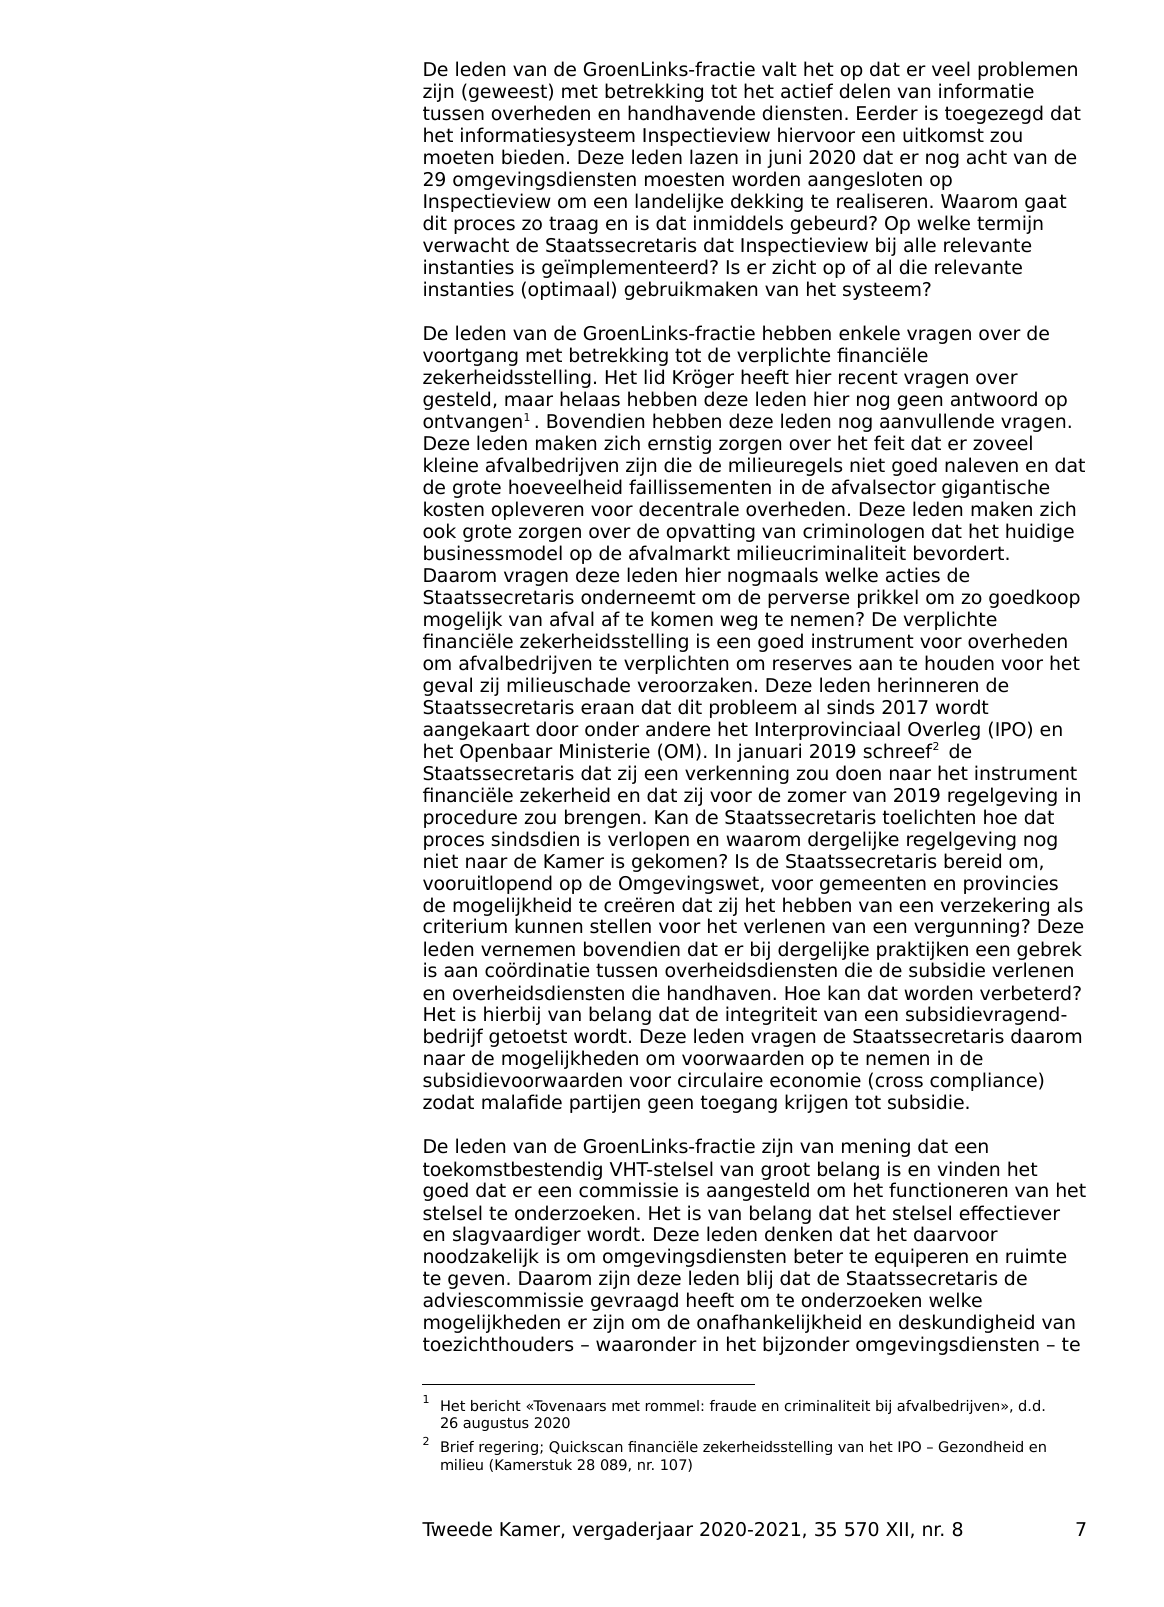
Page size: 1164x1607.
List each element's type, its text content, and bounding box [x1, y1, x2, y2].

text De leden van de GroenLinks-fractie hebben enkele vragen over de voortgang met betrekking tot de verplichte financiële zekerheidsstelling. Het lid Kröger heeft hier recent vragen over gesteld, maar helaas hebben deze leden hier nog geen antwoord op ontvangen. Bovendien hebben deze leden nog aanvullende vragen. Deze leden maken zich ernstig zorgen over het feit dat er zoveel kleine afvalbedrijven zijn die de milieuregels niet goed naleven en dat de grote hoeveelheid faillissementen in de afvalsector gigantische kosten opleveren voor decentrale overheden. Deze leden maken zich ook grote zorgen over de opvatting van criminologen dat het huidige businessmodel op de afvalmarkt milieucriminaliteit bevordert. Daarom vragen deze leden hier nogmaals welke acties de Staatssecretaris onderneemt om de perverse prikkel om zo goedkoop mogelijk van afval af te komen weg te nemen? De verplichte financiële zekerheidsstelling is een goed instrument voor overheden om afvalbedrijven te verplichten om reserves aan te houden voor het geval zij milieuschade veroorzaken. Deze leden herinneren de Staatssecretaris eraan dat dit probleem al sinds 2017 wordt aangekaart door onder andere het Interprovinciaal Overleg (IPO) en het Openbaar Ministerie (OM). In januari 2019 schreef de Staatssecretaris dat zij een verkenning zou doen naar het instrument financiële zekerheid en dat zij voor de zomer van 2019 regelgeving in procedure zou brengen. Kan de Staatssecretaris toelichten hoe dat proces sindsdien is verlopen en waarom dergelijke regelgeving nog niet naar de Kamer is gekomen? Is de Staatssecretaris bereid om, vooruitlopend op de Omgevingswet, voor gemeenten en provincies de mogelijkheid te creëren dat zij het hebben van een verzekering als criterium kunnen stellen voor het verlenen van een vergunning? Deze leden vernemen bovendien dat er bij dergelijke praktijken een gebrek is aan coördinatie tussen overheidsdiensten die de subsidie verlenen en overheidsdiensten die handhaven. Hoe kan dat worden verbeterd? Het is hierbij van belang dat de integriteit van een subsidievragend-bedrijf getoetst wordt. Deze leden vragen de Staatssecretaris daarom naar de mogelijkheden om voorwaarden op te nemen in de subsidievoorwaarden voor circulaire economie (cross compliance) zodat malafide partijen geen toegang krijgen tot subsidie. [422, 323, 1087, 1114]
text De leden van de GroenLinks-fractie zijn van mening dat een toekomstbestendig VHT-stelsel van groot belang is en vinden het goed dat er een commissie is aangesteld om het functioneren van het stelsel te onderzoeken. Het is van belang dat het stelsel effectiever en slagvaardiger wordt. Deze leden denken dat het daarvoor noodzakelijk is om omgevingsdiensten beter te equiperen en ruimte te geven. Daarom zijn deze leden blij dat de Staatssecretaris de adviescommissie gevraagd heeft om te onderzoeken welke mogelijkheden er zijn om de onafhankelijkheid en deskundigheid van toezichthouders – waaronder in het bijzonder omgevingsdiensten – te [422, 1136, 1087, 1356]
text Brief regering; Quickscan financiële zekerheidsstelling van het IPO – Gezondheid en milieu (Kamerstuk 28 089, nr. 107) [422, 1435, 1087, 1474]
text Het bericht «Tovenaars met rommel: fraude en criminaliteit bij afvalbedrijven», d.d. 26 augustus 2020 [422, 1393, 1087, 1432]
text De leden van de GroenLinks-fractie valt het op dat er veel problemen zijn (geweest) met betrekking tot het actief delen van informatie tussen overheden en handhavende diensten. Eerder is toegezegd dat het informatiesysteem Inspectieview hiervoor een uitkomst zou moeten bieden. Deze leden lazen in juni 2020 dat er nog acht van de 29 omgevingsdiensten moesten worden aangesloten op Inspectieview om een landelijke dekking te realiseren. Waarom gaat dit proces zo traag en is dat inmiddels gebeurd? Op welke termijn verwacht de Staatssecretaris dat Inspectieview bij alle relevante instanties is geïmplementeerd? Is er zicht op of al die relevante instanties (optimaal) gebruikmaken van het systeem? [422, 59, 1087, 301]
